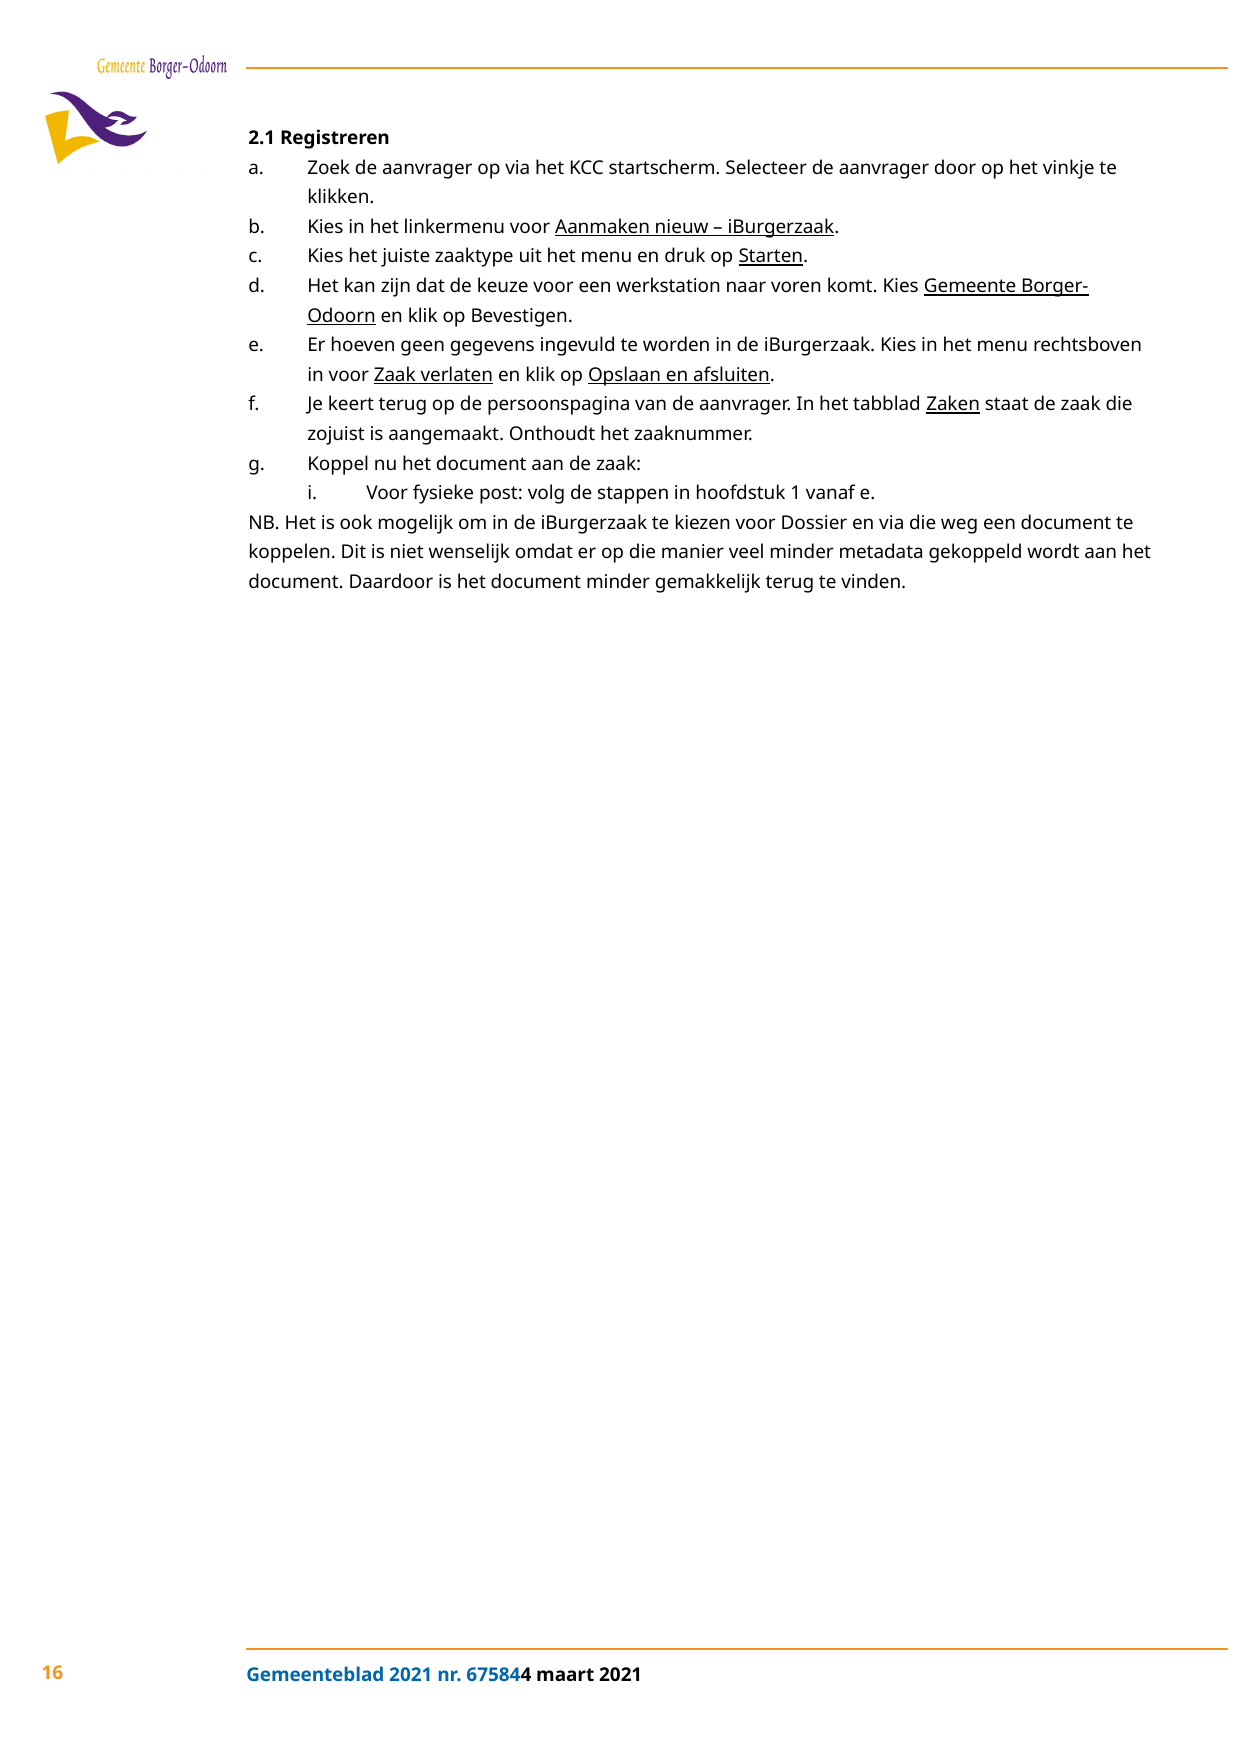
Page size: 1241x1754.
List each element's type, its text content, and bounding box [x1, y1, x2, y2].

list Het kan zijn dat de keuze voor een werkstation naar voren komt. Kies Gemeente Borger-Odoorn en klik op Bevestigen. [248, 272, 1152, 328]
list Voor fysieke post: volg de stappen in hoofdstuk 1 vanaf e. [307, 479, 1152, 505]
list Kies het juiste zaaktype uit het menu en druk op Starten. [248, 243, 1152, 268]
list Kies in het linkermenu voor Aanmaken nieuw – iBurgerzaak. [248, 213, 1152, 239]
list Koppel nu het document aan de zaak: [248, 450, 1152, 476]
text NB. Het is ook mogelijk om in de iBurgerzaak te kiezen voor Dossier en via die weg een document te koppelen. Dit is niet wenselijk omdat er op die manier veel minder metadata gekoppeld wordt aan het document. Daardoor is het document minder gemakkelijk terug te vinden. [248, 509, 1152, 594]
list Er hoeven geen gegevens ingevuld te worden in de iBurgerzaak. Kies in het menu rechtsboven in voor Zaak verlaten en klik op Opslaan en afsluiten. [248, 331, 1152, 387]
list Zoek de aanvrager op via het KCC startscherm. Selecteer de aanvrager door op het vinkje te klikken. [248, 154, 1152, 209]
list Je keert terug op de persoonspagina van de aanvrager. In het tabblad Zaken staat de zaak die zojuist is aangemaakt. Onthoudt het zaaknummer. [248, 391, 1152, 446]
text 2.1 Registreren [248, 124, 1152, 150]
picture [41, 47, 231, 172]
